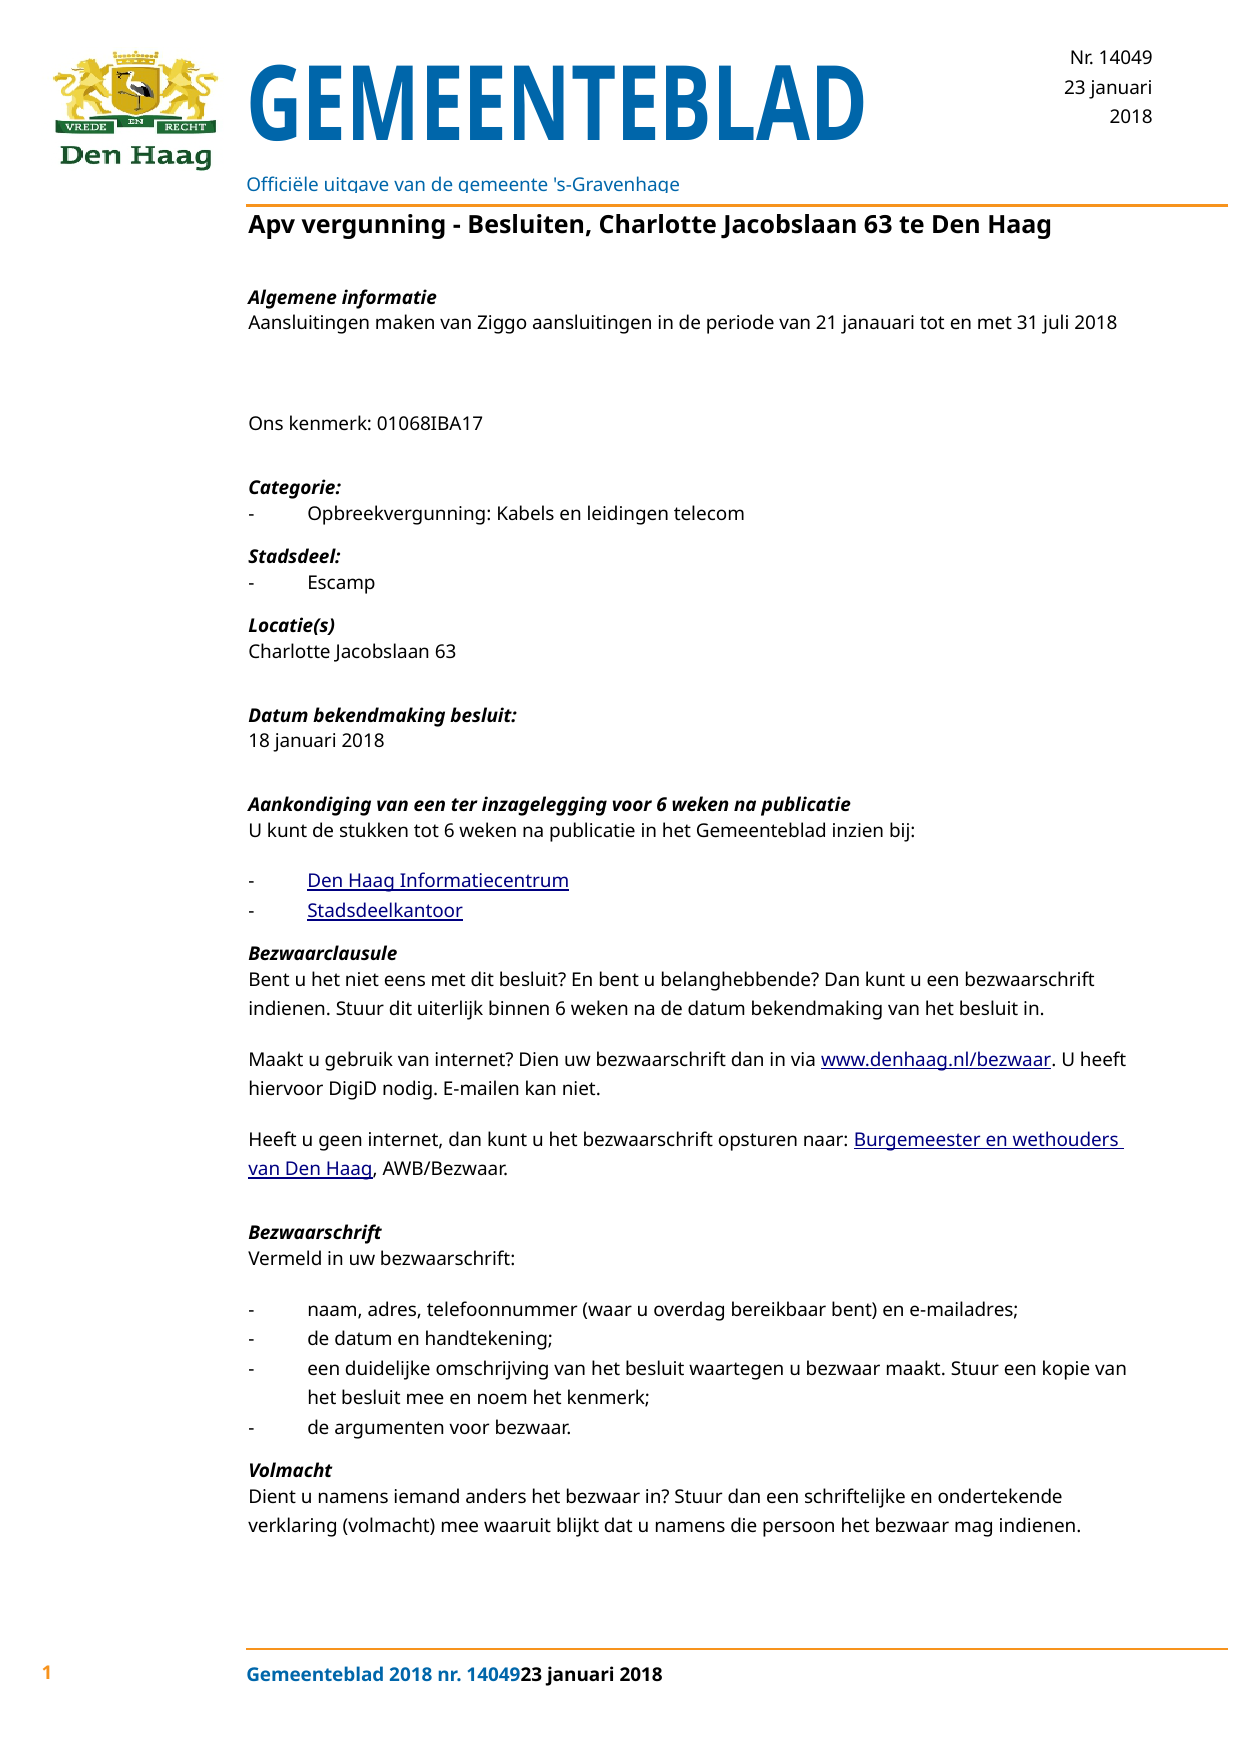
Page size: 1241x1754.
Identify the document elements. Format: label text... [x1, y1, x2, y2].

text Categorie: [248, 474, 1152, 500]
list Stadsdeelkantoor [248, 897, 1152, 923]
list een duidelijke omschrijving van het besluit waartegen u bezwaar maakt. Stuur een kopie van het besluit mee en noem het kenmerk; [248, 1355, 1152, 1410]
text Apv vergunning - Besluiten, Charlotte Jacobslaan 63 te Den Haag [248, 207, 1152, 241]
list Den Haag Informatiecentrum [248, 868, 1152, 893]
text Bent u het niet eens met dit besluit? En bent u belanghebbende? Dan kunt u een bezwaarschrift indienen. Stuur dit uiterlijk binnen 6 weken na de datum bekendmaking van het besluit in. [248, 966, 1152, 1021]
text Aankondiging van een ter inzagelegging voor 6 weken na publicatie [248, 791, 1152, 817]
list de argumenten voor bezwaar. [248, 1414, 1152, 1440]
text Vermeld in uw bezwaarschrift: [248, 1245, 1152, 1271]
picture [41, 47, 231, 172]
text Heeft u geen internet, dan kunt u het bezwaarschrift opsturen naar: Burgemeester en wethouders van Den Haag, AWB/Bezwaar. [248, 1126, 1152, 1181]
text Aansluitingen maken van Ziggo aansluitingen in de periode van 21 janauari tot en met 31 juli 2018 [248, 309, 1152, 335]
list naam, adres, telefoonnummer (waar u overdag bereikbaar bent) en e-mailadres; [248, 1296, 1152, 1321]
text U kunt de stukken tot 6 weken na publicatie in het Gemeenteblad inzien bij: [248, 817, 1152, 843]
text Maakt u gebruik van internet? Dien uw bezwaarschrift dan in via www.denhaag.nl/bezwaar. U heeft hiervoor DigiD nodig. E-mailen kan niet. [248, 1046, 1152, 1101]
text Datum bekendmaking besluit: [248, 702, 1152, 727]
text Ons kenmerk: 01068IBA17 [248, 410, 1152, 436]
text Locatie(s) [248, 612, 1152, 638]
text Charlotte Jacobslaan 63 [248, 638, 1152, 663]
text Algemene informatie [248, 284, 1152, 309]
text Volmacht [248, 1457, 1152, 1483]
text Dient u namens iemand anders het bezwaar in? Stuur dan een schriftelijke en ondertekende verklaring (volmacht) mee waaruit blijkt dat u namens die persoon het bezwaar mag indienen. [248, 1483, 1152, 1538]
text Stadsdeel: [248, 543, 1152, 569]
list Opbreekvergunning: Kabels en leidingen telecom [248, 500, 1152, 526]
list de datum en handtekening; [248, 1325, 1152, 1351]
text Bezwaarclausule [248, 940, 1152, 966]
text 18 januari 2018 [248, 727, 1152, 753]
text Bezwaarschrift [248, 1219, 1152, 1245]
list Escamp [248, 569, 1152, 595]
